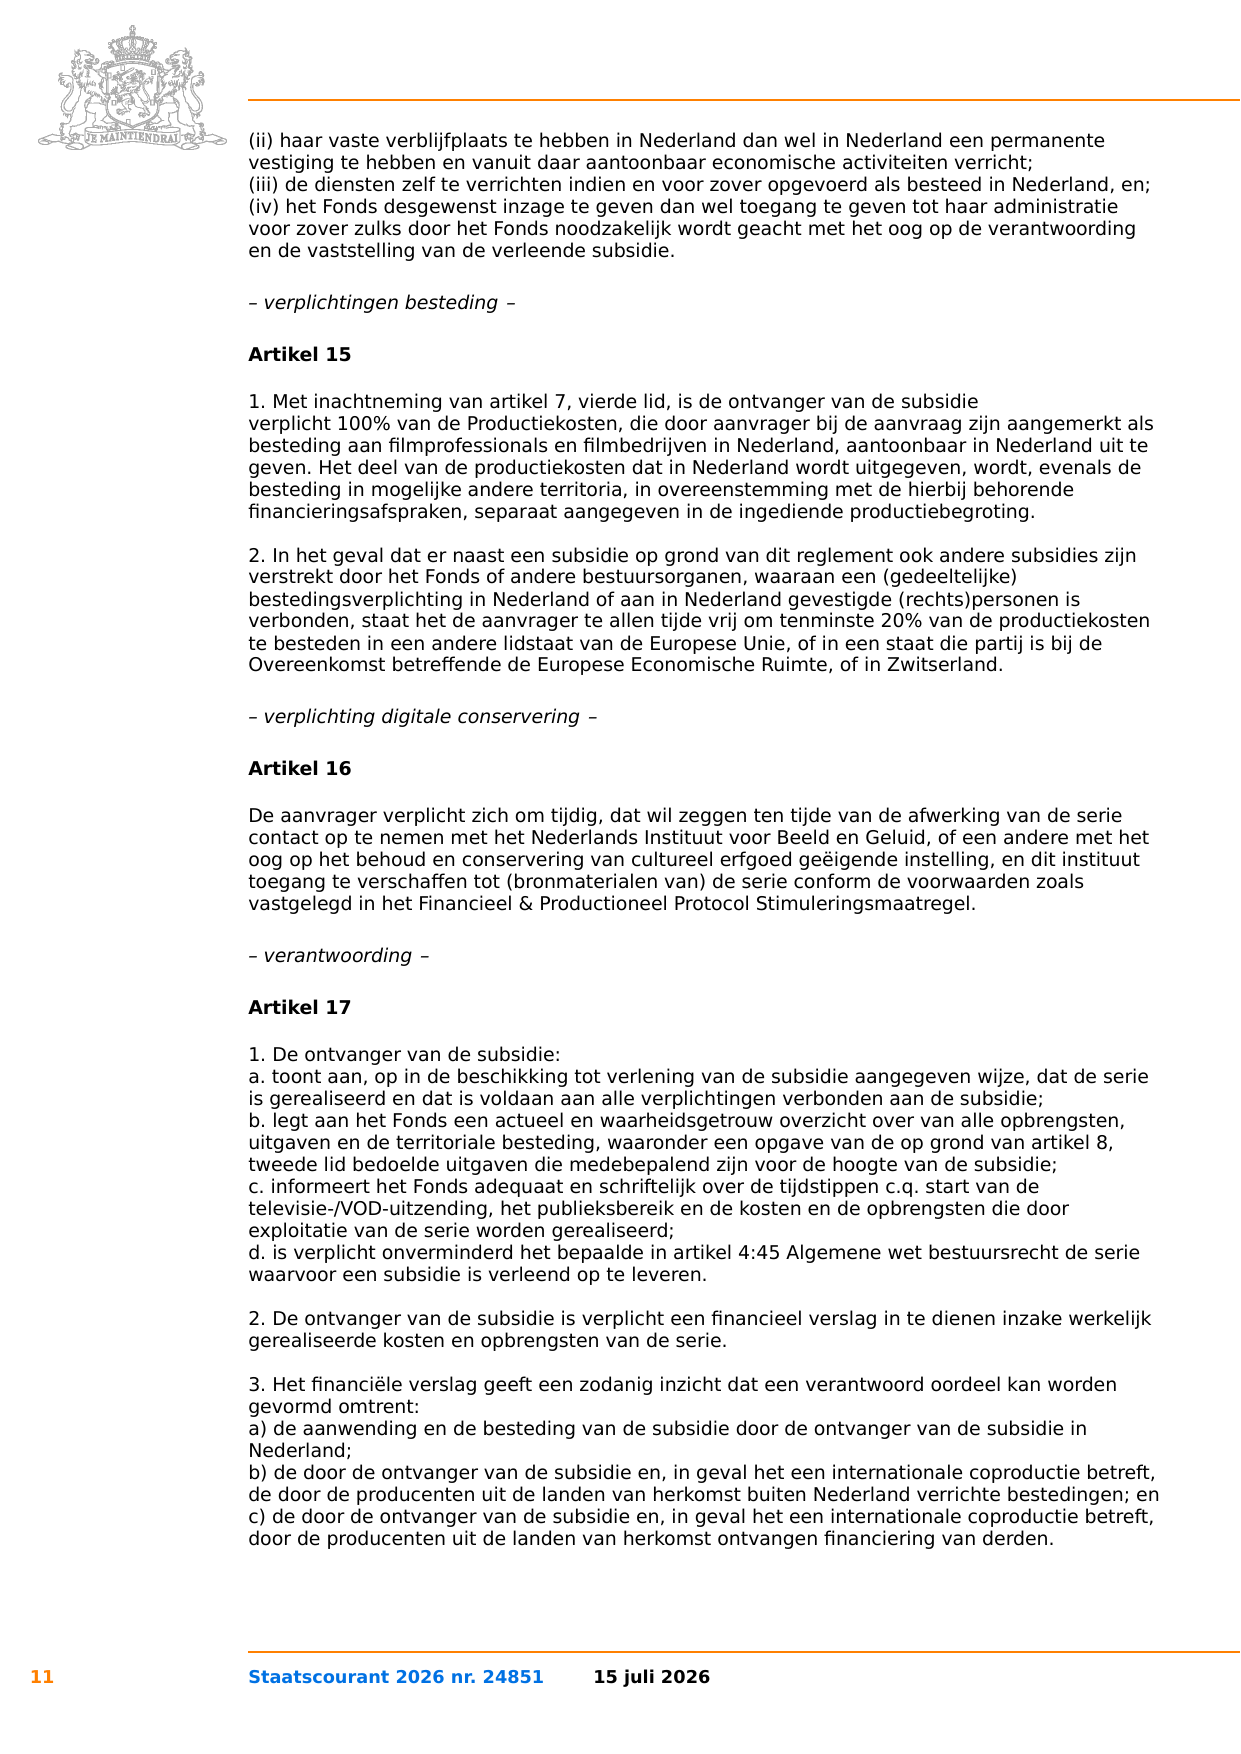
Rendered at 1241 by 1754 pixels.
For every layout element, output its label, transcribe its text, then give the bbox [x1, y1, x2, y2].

text a) de aanwending en de besteding van de subsidie door de ontvanger van de subsidie in Nederland; [248, 1418, 1163, 1462]
text 2. De ontvanger van de subsidie is verplicht een financieel verslag in te dienen inzake werkelijk gerealiseerde kosten en opbrengsten van de serie. [248, 1308, 1163, 1352]
text verplicht 100% van de Productiekosten, die door aanvrager bij de aanvraag zijn aangemerkt als besteding aan filmprofessionals en filmbedrijven in Nederland, aantoonbaar in Nederland uit te geven. Het deel van de productiekosten dat in Nederland wordt uitgegeven, wordt, evenals de besteding in mogelijke andere territoria, in overeenstemming met de hierbij behorende financieringsafspraken, separaat aangegeven in de ingediende productiebegroting. [248, 413, 1163, 523]
text a. toont aan, op in de beschikking tot verlening van de subsidie aangegeven wijze, dat de serie is gerealiseerd en dat is voldaan aan alle verplichtingen verbonden aan de subsidie; [248, 1066, 1163, 1110]
subtitle Artikel 15 [248, 344, 1163, 366]
text b. legt aan het Fonds een actueel en waarheidsgetrouw overzicht over van alle opbrengsten, uitgaven en de territoriale besteding, waaronder een opgave van de op grond van artikel 8, tweede lid bedoelde uitgaven die medebepalend zijn voor de hoogte van de subsidie; [248, 1110, 1163, 1176]
text c) de door de ontvanger van de subsidie en, in geval het een internationale coproductie betreft, door de producenten uit de landen van herkomst ontvangen financiering van derden. [248, 1506, 1163, 1549]
text 1. Met inachtneming van artikel 7, vierde lid, is de ontvanger van de subsidie [248, 391, 1163, 413]
subtitle – verantwoording – [248, 945, 1163, 967]
subtitle – verplichtingen besteding – [248, 292, 1163, 314]
subtitle – verplichting digitale conservering – [248, 706, 1163, 728]
text 3. Het financiële verslag geeft een zodanig inzicht dat een verantwoord oordeel kan worden gevormd omtrent: [248, 1374, 1163, 1418]
text d. is verplicht onverminderd het bepaalde in artikel 4:45 Algemene wet bestuursrecht de serie waarvoor een subsidie is verleend op te leveren. [248, 1242, 1163, 1286]
text De aanvrager verplicht zich om tijdig, dat wil zeggen ten tijde van de afwerking van de serie contact op te nemen met het Nederlands Instituut voor Beeld en Geluid, of een andere met het oog op het behoud en conservering van cultureel erfgoed geëigende instelling, en dit instituut toegang te verschaffen tot (bronmaterialen van) de serie conform de voorwaarden zoals vastgelegd in het Financieel & Productioneel Protocol Stimuleringsmaatregel. [248, 805, 1163, 915]
subtitle Artikel 16 [248, 758, 1163, 780]
text (ii) haar vaste verblijfplaats te hebben in Nederland dan wel in Nederland een permanente vestiging te hebben en vanuit daar aantoonbaar economische activiteiten verricht; [248, 130, 1163, 174]
text 2. In het geval dat er naast een subsidie op grond van dit reglement ook andere subsidies zijn verstrekt door het Fonds of andere bestuursorganen, waaraan een (gedeeltelijke) bestedingsverplichting in Nederland of aan in Nederland gevestigde (rechts)personen is verbonden, staat het de aanvrager te allen tijde vrij om tenminste 20% van de productiekosten te besteden in een andere lidstaat van de Europese Unie, of in een staat die partij is bij de Overeenkomst betreffende de Europese Economische Ruimte, of in Zwitserland. [248, 544, 1163, 676]
text 1. De ontvanger van de subsidie: [248, 1044, 1163, 1066]
text (iv) het Fonds desgewenst inzage te geven dan wel toegang te geven tot haar administratie voor zover zulks door het Fonds noodzakelijk wordt geacht met het oog op de verantwoording en de vaststelling van de verleende subsidie. [248, 196, 1163, 262]
text b) de door de ontvanger van de subsidie en, in geval het een internationale coproductie betreft, de door de producenten uit de landen van herkomst buiten Nederland verrichte bestedingen; en [248, 1462, 1163, 1506]
text c. informeert het Fonds adequaat en schriftelijk over de tijdstippen c.q. start van de televisie-/VOD-uitzending, het publieksbereik en de kosten en de opbrengsten die door exploitatie van de serie worden gerealiseerd; [248, 1176, 1163, 1242]
picture [38, 25, 227, 150]
subtitle Artikel 17 [248, 997, 1163, 1019]
text (iii) de diensten zelf te verrichten indien en voor zover opgevoerd als besteed in Nederland, en; [248, 174, 1163, 196]
